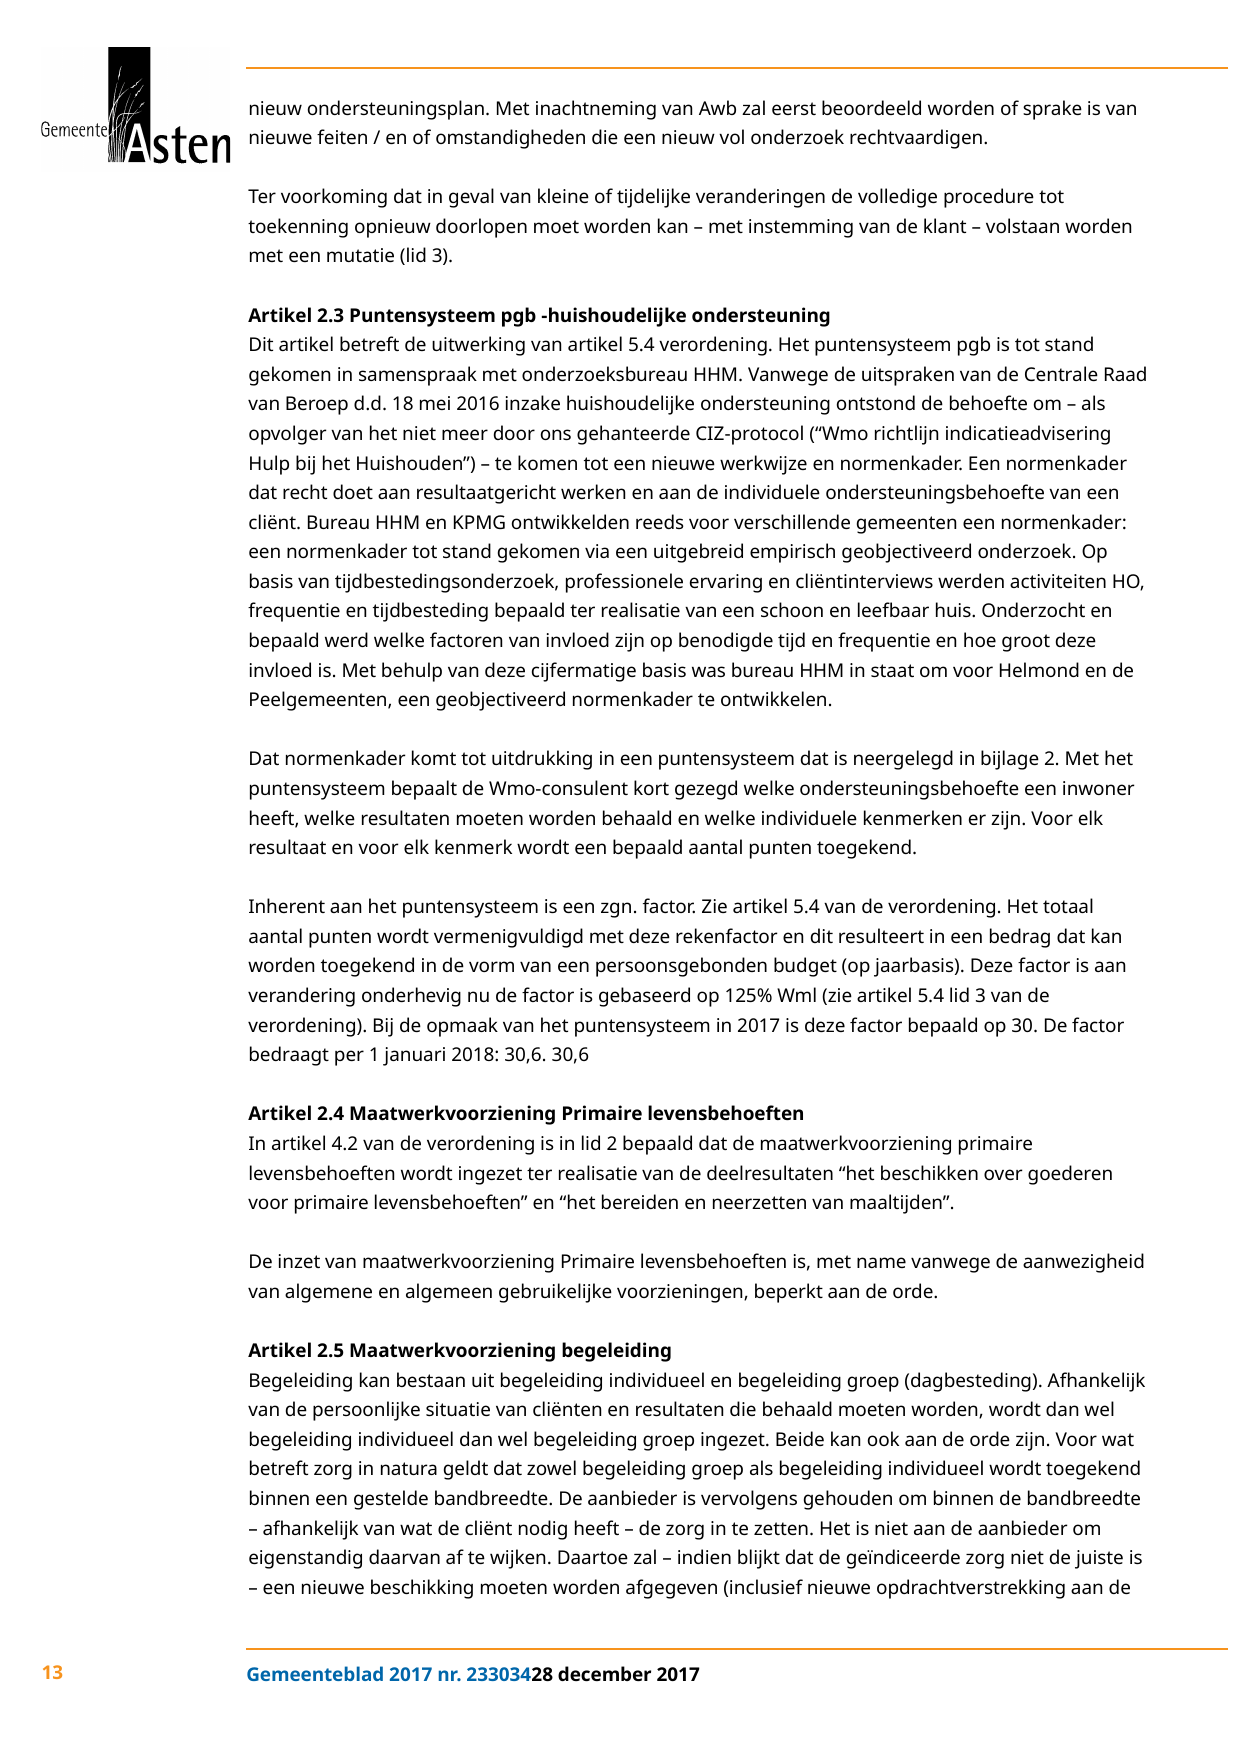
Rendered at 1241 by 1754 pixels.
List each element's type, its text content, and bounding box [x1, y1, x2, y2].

text Artikel 2.4 Maatwerkvoorziening Primaire levensbehoeften [248, 1101, 1152, 1126]
text Begeleiding kan bestaan uit begeleiding individueel en begeleiding groep (dagbesteding). Afhankelijk van de persoonlijke situatie van cliënten en resultaten die behaald moeten worden, wordt dan wel begeleiding individueel dan wel begeleiding groep ingezet. Beide kan ook aan de orde zijn. Voor wat betreft zorg in natura geldt dat zowel begeleiding groep als begeleiding individueel wordt toegekend binnen een gestelde bandbreedte. De aanbieder is vervolgens gehouden om binnen de bandbreedte – afhankelijk van wat de cliënt nodig heeft – de zorg in te zetten. Het is niet aan de aanbieder om eigenstandig daarvan af te wijken. Daartoe zal – indien blijkt dat de geïndiceerde zorg niet de juiste is – een nieuwe beschikking moeten worden afgegeven (inclusief nieuwe opdrachtverstrekking aan de [248, 1367, 1152, 1600]
text Inherent aan het puntensysteem is een zgn. factor. Zie artikel 5.4 van de verordening. Het totaal aantal punten wordt vermenigvuldigd met deze rekenfactor en dit resulteert in een bedrag dat kan worden toegekend in de vorm van een persoonsgebonden budget (op jaarbasis). Deze factor is aan verandering onderhevig nu de factor is gebaseerd op 125% Wml (zie artikel 5.4 lid 3 van de verordening). Bij de opmaak van het puntensysteem in 2017 is deze factor bepaald op 30. De factor bedraagt per 1 januari 2018: 30,6. 30,6 [248, 893, 1152, 1067]
text In artikel 4.2 van de verordening is in lid 2 bepaald dat de maatwerkvoorziening primaire levensbehoeften wordt ingezet ter realisatie van de deelresultaten “het beschikken over goederen voor primaire levensbehoeften” en “het bereiden en neerzetten van maaltijden”. [248, 1130, 1152, 1215]
text nieuw ondersteuningsplan. Met inachtneming van Awb zal eerst beoordeeld worden of sprake is van nieuwe feiten / en of omstandigheden die een nieuw vol onderzoek rechtvaardigen. [248, 95, 1152, 150]
text Dat normenkader komt tot uitdrukking in een puntensysteem dat is neergelegd in bijlage 2. Met het puntensysteem bepaalt de Wmo-consulent kort gezegd welke ondersteuningsbehoefte een inwoner heeft, welke resultaten moeten worden behaald en welke individuele kenmerken er zijn. Voor elk resultaat en voor elk kenmerk wordt een bepaald aantal punten toegekend. [248, 746, 1152, 860]
picture [41, 47, 231, 172]
text Artikel 2.3 Puntensysteem pgb -huishoudelijke ondersteuning [248, 302, 1152, 328]
text Dit artikel betreft de uitwerking van artikel 5.4 verordening. Het puntensysteem pgb is tot stand gekomen in samenspraak met onderzoeksbureau HHM. Vanwege de uitspraken van de Centrale Raad van Beroep d.d. 18 mei 2016 inzake huishoudelijke ondersteuning ontstond de behoefte om – als opvolger van het niet meer door ons gehanteerde CIZ-protocol (“Wmo richtlijn indicatieadvisering Hulp bij het Huishouden”) – te komen tot een nieuwe werkwijze en normenkader. Een normenkader dat recht doet aan resultaatgericht werken en aan de individuele ondersteuningsbehoefte van een cliënt. Bureau HHM en KPMG ontwikkelden reeds voor verschillende gemeenten een normenkader: een normenkader tot stand gekomen via een uitgebreid empirisch geobjectiveerd onderzoek. Op basis van tijdbestedingsonderzoek, professionele ervaring en cliëntinterviews werden activiteiten HO, frequentie en tijdbesteding bepaald ter realisatie van een schoon en leefbaar huis. Onderzocht en bepaald werd welke factoren van invloed zijn op benodigde tijd en frequentie en hoe groot deze invloed is. Met behulp van deze cijfermatige basis was bureau HHM in staat om voor Helmond en de Peelgemeenten, een geobjectiveerd normenkader te ontwikkelen. [248, 331, 1152, 712]
text De inzet van maatwerkvoorziening Primaire levensbehoeften is, met name vanwege de aanwezigheid van algemene en algemeen gebruikelijke voorzieningen, beperkt aan de orde. [248, 1248, 1152, 1304]
text Ter voorkoming dat in geval van kleine of tijdelijke veranderingen de volledige procedure tot toekenning opnieuw doorlopen moet worden kan – met instemming van de klant – volstaan worden met een mutatie (lid 3). [248, 183, 1152, 268]
text Artikel 2.5 Maatwerkvoorziening begeleiding [248, 1337, 1152, 1363]
